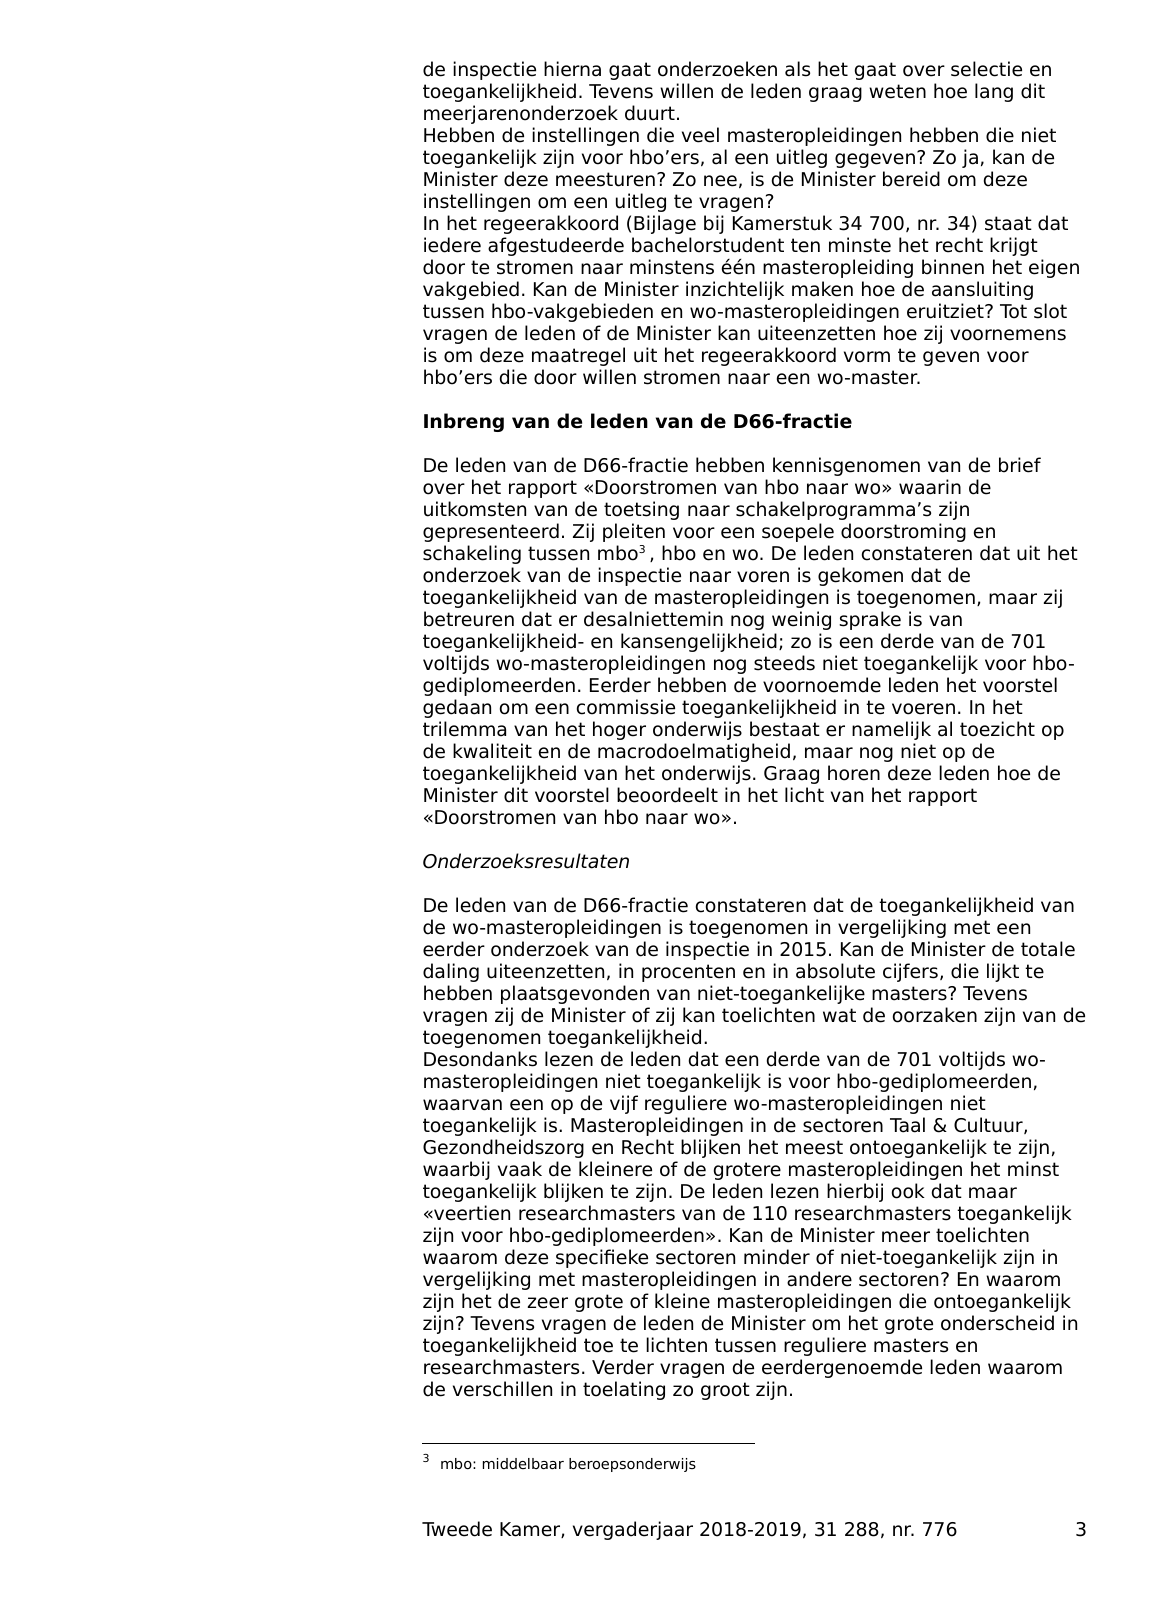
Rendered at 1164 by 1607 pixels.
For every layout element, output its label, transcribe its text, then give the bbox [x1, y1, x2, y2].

text Desondanks lezen de leden dat een derde van de 701 voltijds wo-masteropleidingen niet toegankelijk is voor hbo-gediplomeerden, waarvan een op de vijf reguliere wo-masteropleidingen niet toegankelijk is. Masteropleidingen in de sectoren Taal & Cultuur, Gezondheidszorg en Recht blijken het meest ontoegankelijk te zijn, waarbij vaak de kleinere of de grotere masteropleidingen het minst toegankelijk blijken te zijn. De leden lezen hierbij ook dat maar «veertien researchmasters van de 110 researchmasters toegankelijk zijn voor hbo-gediplomeerden». Kan de Minister meer toelichten waarom deze specifieke sectoren minder of niet-toegankelijk zijn in vergelijking met masteropleidingen in andere sectoren? En waarom zijn het de zeer grote of kleine masteropleidingen die ontoegankelijk zijn? Tevens vragen de leden de Minister om het grote onderscheid in toegankelijkheid toe te lichten tussen reguliere masters en researchmasters. Verder vragen de eerdergenoemde leden waarom de verschillen in toelating zo groot zijn. [422, 1049, 1087, 1401]
text De leden van de D66-fractie constateren dat de toegankelijkheid van de wo-masteropleidingen is toegenomen in vergelijking met een eerder onderzoek van de inspectie in 2015. Kan de Minister de totale daling uiteenzetten, in procenten en in absolute cijfers, die lijkt te hebben plaatsgevonden van niet-toegankelijke masters? Tevens vragen zij de Minister of zij kan toelichten wat de oorzaken zijn van de toegenomen toegankelijkheid. [422, 895, 1087, 1049]
text mbo: middelbaar beroepsonderwijs [422, 1452, 1087, 1474]
text de inspectie hierna gaat onderzoeken als het gaat over selectie en toegankelijkheid. Tevens willen de leden graag weten hoe lang dit meerjarenonderzoek duurt. [422, 59, 1087, 125]
subtitle Onderzoeksresultaten [422, 851, 1087, 873]
text Hebben de instellingen die veel masteropleidingen hebben die niet toegankelijk zijn voor hbo’ers, al een uitleg gegeven? Zo ja, kan de Minister deze meesturen? Zo nee, is de Minister bereid om deze instellingen om een uitleg te vragen? [422, 125, 1087, 213]
subtitle Inbreng van de leden van de D66-fractie [422, 411, 1087, 433]
text De leden van de D66-fractie hebben kennisgenomen van de brief over het rapport «Doorstromen van hbo naar wo» waarin de uitkomsten van de toetsing naar schakelprogramma’s zijn gepresenteerd. Zij pleiten voor een soepele doorstroming en schakeling tussen mbo, hbo en wo. De leden constateren dat uit het onderzoek van de inspectie naar voren is gekomen dat de toegankelijkheid van de masteropleidingen is toegenomen, maar zij betreuren dat er desalniettemin nog weinig sprake is van toegankelijkheid- en kansengelijkheid; zo is een derde van de 701 voltijds wo-masteropleidingen nog steeds niet toegankelijk voor hbo-gediplomeerden. Eerder hebben de voornoemde leden het voorstel gedaan om een commissie toegankelijkheid in te voeren. In het trilemma van het hoger onderwijs bestaat er namelijk al toezicht op de kwaliteit en de macrodoelmatigheid, maar nog niet op de toegankelijkheid van het onderwijs. Graag horen deze leden hoe de Minister dit voorstel beoordeelt in het licht van het rapport «Doorstromen van hbo naar wo». [422, 455, 1087, 829]
text In het regeerakkoord (Bijlage bij Kamerstuk 34 700, nr. 34) staat dat iedere afgestudeerde bachelorstudent ten minste het recht krijgt door te stromen naar minstens één masteropleiding binnen het eigen vakgebied. Kan de Minister inzichtelijk maken hoe de aansluiting tussen hbo-vakgebieden en wo-masteropleidingen eruitziet? Tot slot vragen de leden of de Minister kan uiteenzetten hoe zij voornemens is om deze maatregel uit het regeerakkoord vorm te geven voor hbo’ers die door willen stromen naar een wo-master. [422, 213, 1087, 389]
